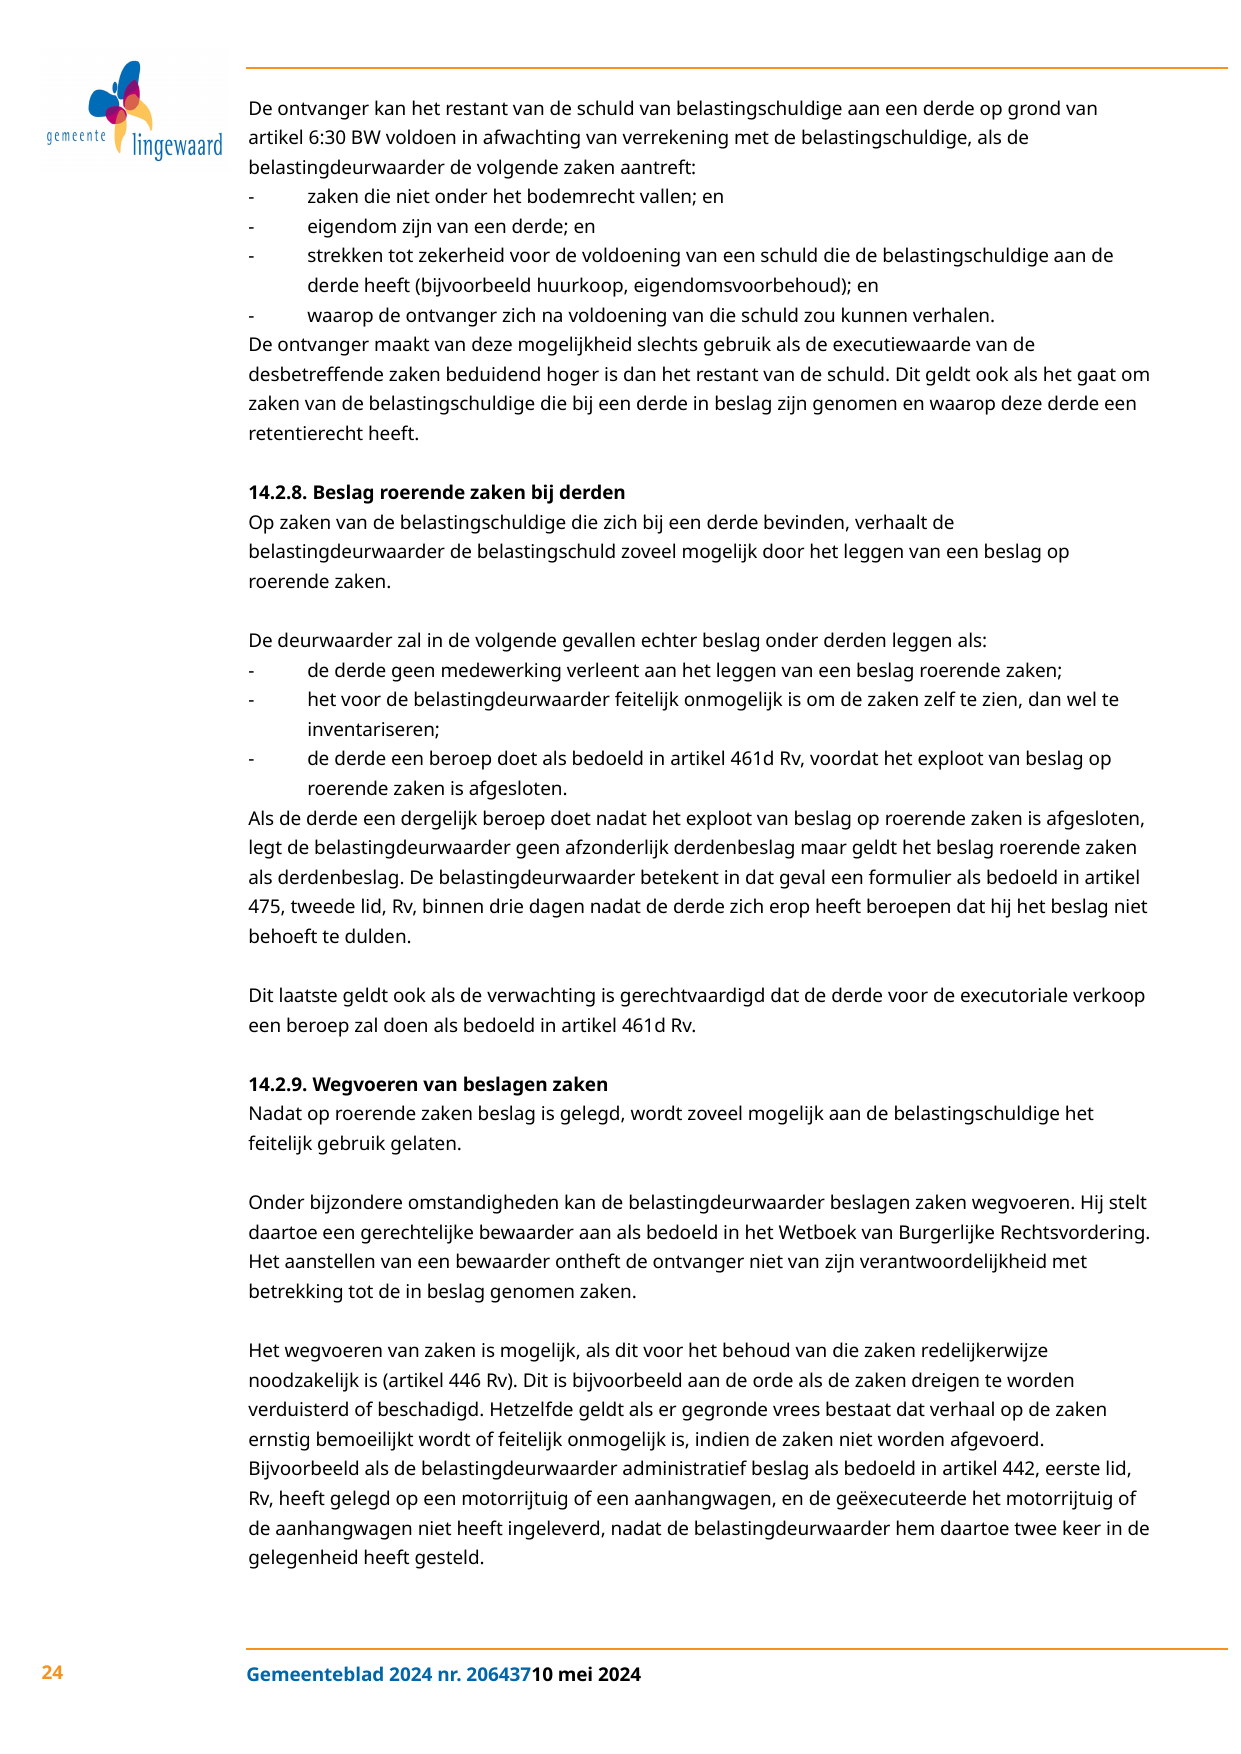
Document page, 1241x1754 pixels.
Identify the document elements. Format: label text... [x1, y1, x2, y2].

list waarop de ontvanger zich na voldoening van die schuld zou kunnen verhalen. [248, 302, 1152, 328]
list het voor de belastingdeurwaarder feitelijk onmogelijk is om de zaken zelf te zien, dan wel te inventariseren; [248, 686, 1152, 742]
text De ontvanger kan het restant van de schuld van belastingschuldige aan een derde op grond van artikel 6:30 BW voldoen in afwachting van verrekening met de belastingschuldige, als de belastingdeurwaarder de volgende zaken aantreft: [248, 95, 1152, 180]
text 14.2.9. Wegvoeren van beslagen zaken [248, 1071, 1152, 1097]
text 14.2.8. Beslag roerende zaken bij derden [248, 479, 1152, 505]
picture [41, 47, 231, 172]
list de derde een beroep doet als bedoeld in artikel 461d Rv, voordat het exploot van beslag op roerende zaken is afgesloten. [248, 746, 1152, 801]
list strekken tot zekerheid voor de voldoening van een schuld die de belastingschuldige aan de derde heeft (bijvoorbeeld huurkoop, eigendomsvoorbehoud); en [248, 243, 1152, 298]
text Nadat op roerende zaken beslag is gelegd, wordt zoveel mogelijk aan de belastingschuldige het feitelijk gebruik gelaten. [248, 1101, 1152, 1156]
text De deurwaarder zal in de volgende gevallen echter beslag onder derden leggen als: [248, 627, 1152, 653]
text Onder bijzondere omstandigheden kan de belastingdeurwaarder beslagen zaken wegvoeren. Hij stelt daartoe een gerechtelijke bewaarder aan als bedoeld in het Wetboek van Burgerlijke Rechtsvordering. Het aanstellen van een bewaarder ontheft de ontvanger niet van zijn verantwoordelijkheid met betrekking tot de in beslag genomen zaken. [248, 1189, 1152, 1304]
text De ontvanger maakt van deze mogelijkheid slechts gebruik als de executiewaarde van de desbetreffende zaken beduidend hoger is dan het restant van de schuld. Dit geldt ook als het gaat om zaken van de belastingschuldige die bij een derde in beslag zijn genomen en waarop deze derde een retentierecht heeft. [248, 331, 1152, 446]
text Het wegvoeren van zaken is mogelijk, als dit voor het behoud van die zaken redelijkerwijze noodzakelijk is (artikel 446 Rv). Dit is bijvoorbeeld aan de orde als de zaken dreigen te worden verduisterd of beschadigd. Hetzelfde geldt als er gegronde vrees bestaat dat verhaal op de zaken ernstig bemoeilijkt wordt of feitelijk onmogelijk is, indien de zaken niet worden afgevoerd. Bijvoorbeeld als de belastingdeurwaarder administratief beslag als bedoeld in artikel 442, eerste lid, Rv, heeft gelegd op een motorrijtuig of een aanhangwagen, en de geëxecuteerde het motorrijtuig of de aanhangwagen niet heeft ingeleverd, nadat de belastingdeurwaarder hem daartoe twee keer in de gelegenheid heeft gesteld. [248, 1337, 1152, 1570]
text Dit laatste geldt ook als de verwachting is gerechtvaardigd dat de derde voor de executoriale verkoop een beroep zal doen als bedoeld in artikel 461d Rv. [248, 982, 1152, 1038]
list eigendom zijn van een derde; en [248, 213, 1152, 239]
list de derde geen medewerking verleent aan het leggen van een beslag roerende zaken; [248, 657, 1152, 683]
text Als de derde een dergelijk beroep doet nadat het exploot van beslag op roerende zaken is afgesloten, legt de belastingdeurwaarder geen afzonderlijk derdenbeslag maar geldt het beslag roerende zaken als derdenbeslag. De belastingdeurwaarder betekent in dat geval een formulier als bedoeld in artikel 475, tweede lid, Rv, binnen drie dagen nadat de derde zich erop heeft beroepen dat hij het beslag niet behoeft te dulden. [248, 805, 1152, 949]
list zaken die niet onder het bodemrecht vallen; en [248, 183, 1152, 209]
text Op zaken van de belastingschuldige die zich bij een derde bevinden, verhaalt de belastingdeurwaarder de belastingschuld zoveel mogelijk door het leggen van een beslag op roerende zaken. [248, 509, 1152, 594]
